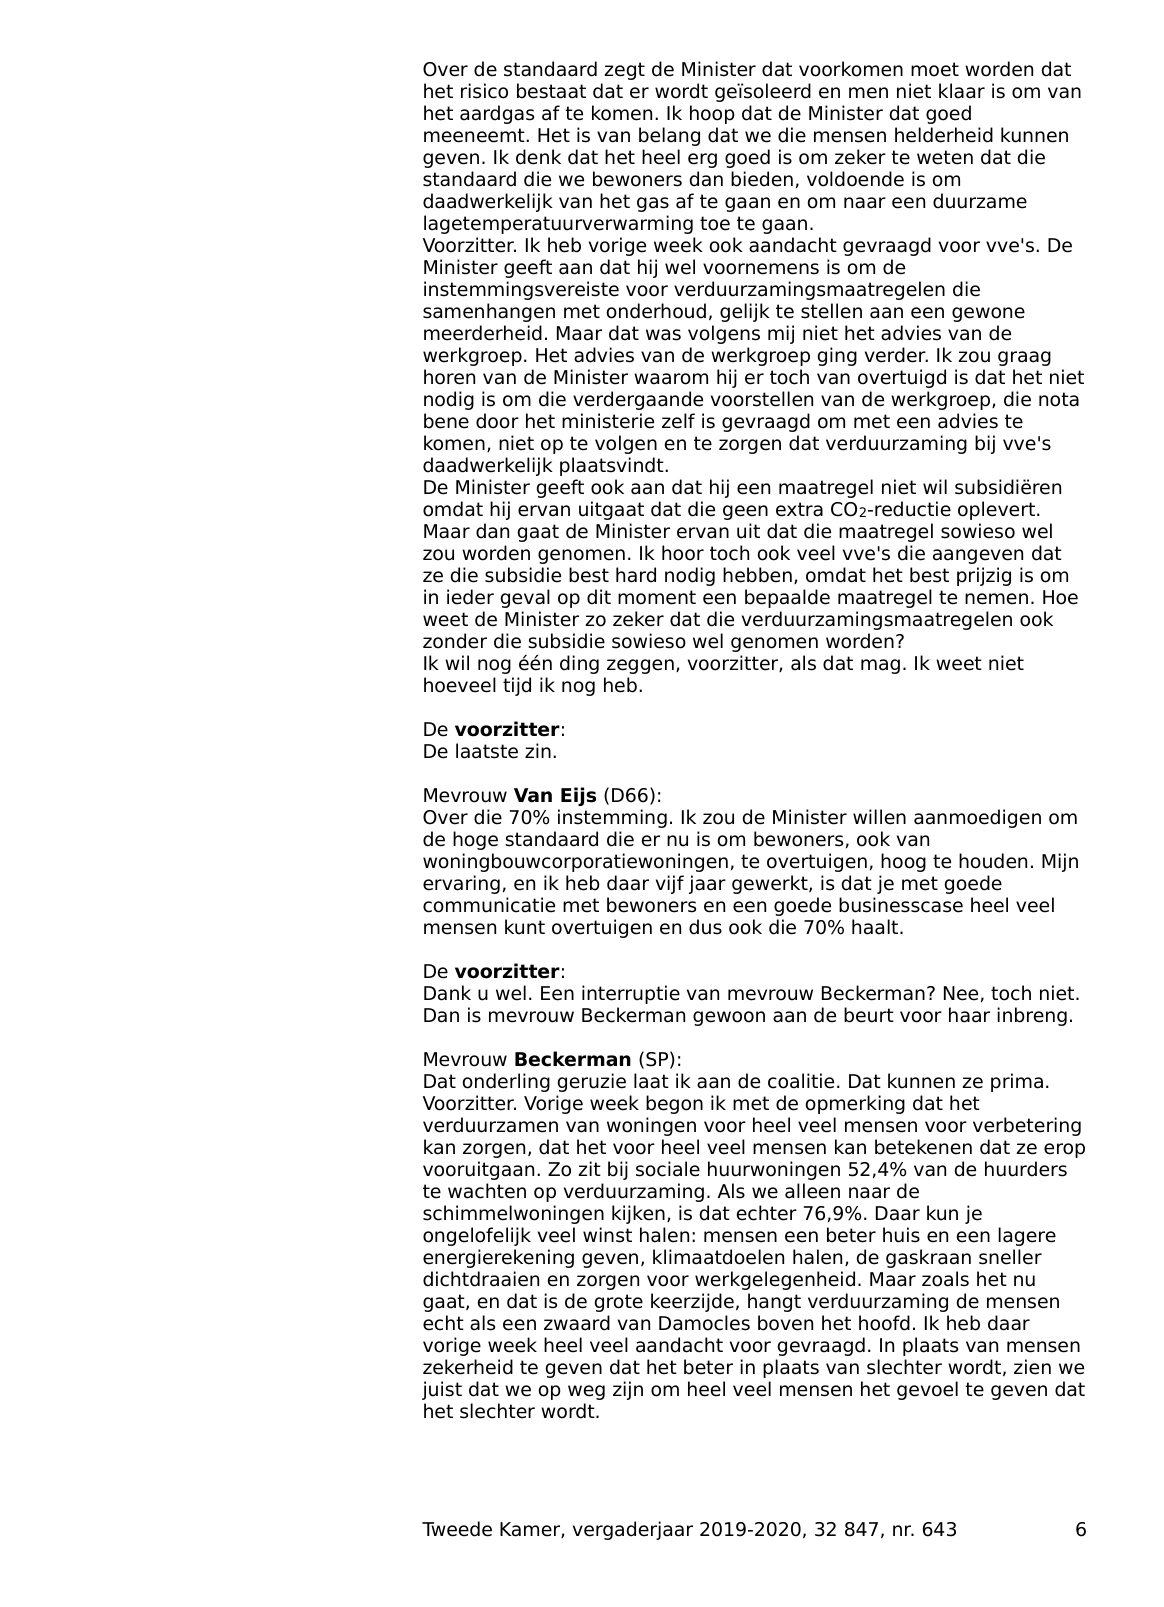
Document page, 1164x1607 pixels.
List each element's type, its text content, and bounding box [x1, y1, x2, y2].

text Dat onderling geruzie laat ik aan de coalitie. Dat kunnen ze prima. [422, 1071, 1087, 1093]
text Mevrouw Beckerman (SP): [422, 1049, 1087, 1071]
text De Minister geeft ook aan dat hij een maatregel niet wil subsidiëren omdat hij ervan uitgaat dat die geen extra CO2-reductie oplevert. Maar dan gaat de Minister ervan uit dat die maatregel sowieso wel zou worden genomen. Ik hoor toch ook veel vve's die aangeven dat ze die subsidie best hard nodig hebben, omdat het best prijzig is om in ieder geval op dit moment een bepaalde maatregel te nemen. Hoe weet de Minister zo zeker dat die verduurzamingsmaatregelen ook zonder die subsidie sowieso wel genomen worden? [422, 477, 1087, 652]
text Voorzitter. Ik heb vorige week ook aandacht gevraagd voor vve's. De Minister geeft aan dat hij wel voornemens is om de instemmingsvereiste voor verduurzamingsmaatregelen die samenhangen met onderhoud, gelijk te stellen aan een gewone meerderheid. Maar dat was volgens mij niet het advies van de werkgroep. Het advies van de werkgroep ging verder. Ik zou graag horen van de Minister waarom hij er toch van overtuigd is dat het niet nodig is om die verdergaande voorstellen van de werkgroep, die nota bene door het ministerie zelf is gevraagd om met een advies te komen, niet op te volgen en te zorgen dat verduurzaming bij vve's daadwerkelijk plaatsvindt. [422, 235, 1087, 477]
text De voorzitter: [422, 961, 1087, 983]
text Ik wil nog één ding zeggen, voorzitter, als dat mag. Ik weet niet hoeveel tijd ik nog heb. [422, 652, 1087, 696]
text Mevrouw Van Eijs (D66): [422, 785, 1087, 807]
text De laatste zin. [422, 741, 1087, 763]
text Over die 70% instemming. Ik zou de Minister willen aanmoedigen om de hoge standaard die er nu is om bewoners, ook van woningbouwcorporatiewoningen, te overtuigen, hoog te houden. Mijn ervaring, en ik heb daar vijf jaar gewerkt, is dat je met goede communicatie met bewoners en een goede businesscase heel veel mensen kunt overtuigen en dus ook die 70% haalt. [422, 807, 1087, 939]
text Dank u wel. Een interruptie van mevrouw Beckerman? Nee, toch niet. Dan is mevrouw Beckerman gewoon aan de beurt voor haar inbreng. [422, 983, 1087, 1027]
text Voorzitter. Vorige week begon ik met de opmerking dat het verduurzamen van woningen voor heel veel mensen voor verbetering kan zorgen, dat het voor heel veel mensen kan betekenen dat ze erop vooruitgaan. Zo zit bij sociale huurwoningen 52,4% van de huurders te wachten op verduurzaming. Als we alleen naar de schimmelwoningen kijken, is dat echter 76,9%. Daar kun je ongelofelijk veel winst halen: mensen een beter huis en een lagere energierekening geven, klimaatdoelen halen, de gaskraan sneller dichtdraaien en zorgen voor werkgelegenheid. Maar zoals het nu gaat, en dat is de grote keerzijde, hangt verduurzaming de mensen echt als een zwaard van Damocles boven het hoofd. Ik heb daar vorige week heel veel aandacht voor gevraagd. In plaats van mensen zekerheid te geven dat het beter in plaats van slechter wordt, zien we juist dat we op weg zijn om heel veel mensen het gevoel te geven dat het slechter wordt. [422, 1093, 1087, 1423]
text De voorzitter: [422, 719, 1087, 741]
text Over de standaard zegt de Minister dat voorkomen moet worden dat het risico bestaat dat er wordt geïsoleerd en men niet klaar is om van het aardgas af te komen. Ik hoop dat de Minister dat goed meeneemt. Het is van belang dat we die mensen helderheid kunnen geven. Ik denk dat het heel erg goed is om zeker te weten dat die standaard die we bewoners dan bieden, voldoende is om daadwerkelijk van het gas af te gaan en om naar een duurzame lagetemperatuurverwarming toe te gaan. [422, 59, 1087, 235]
